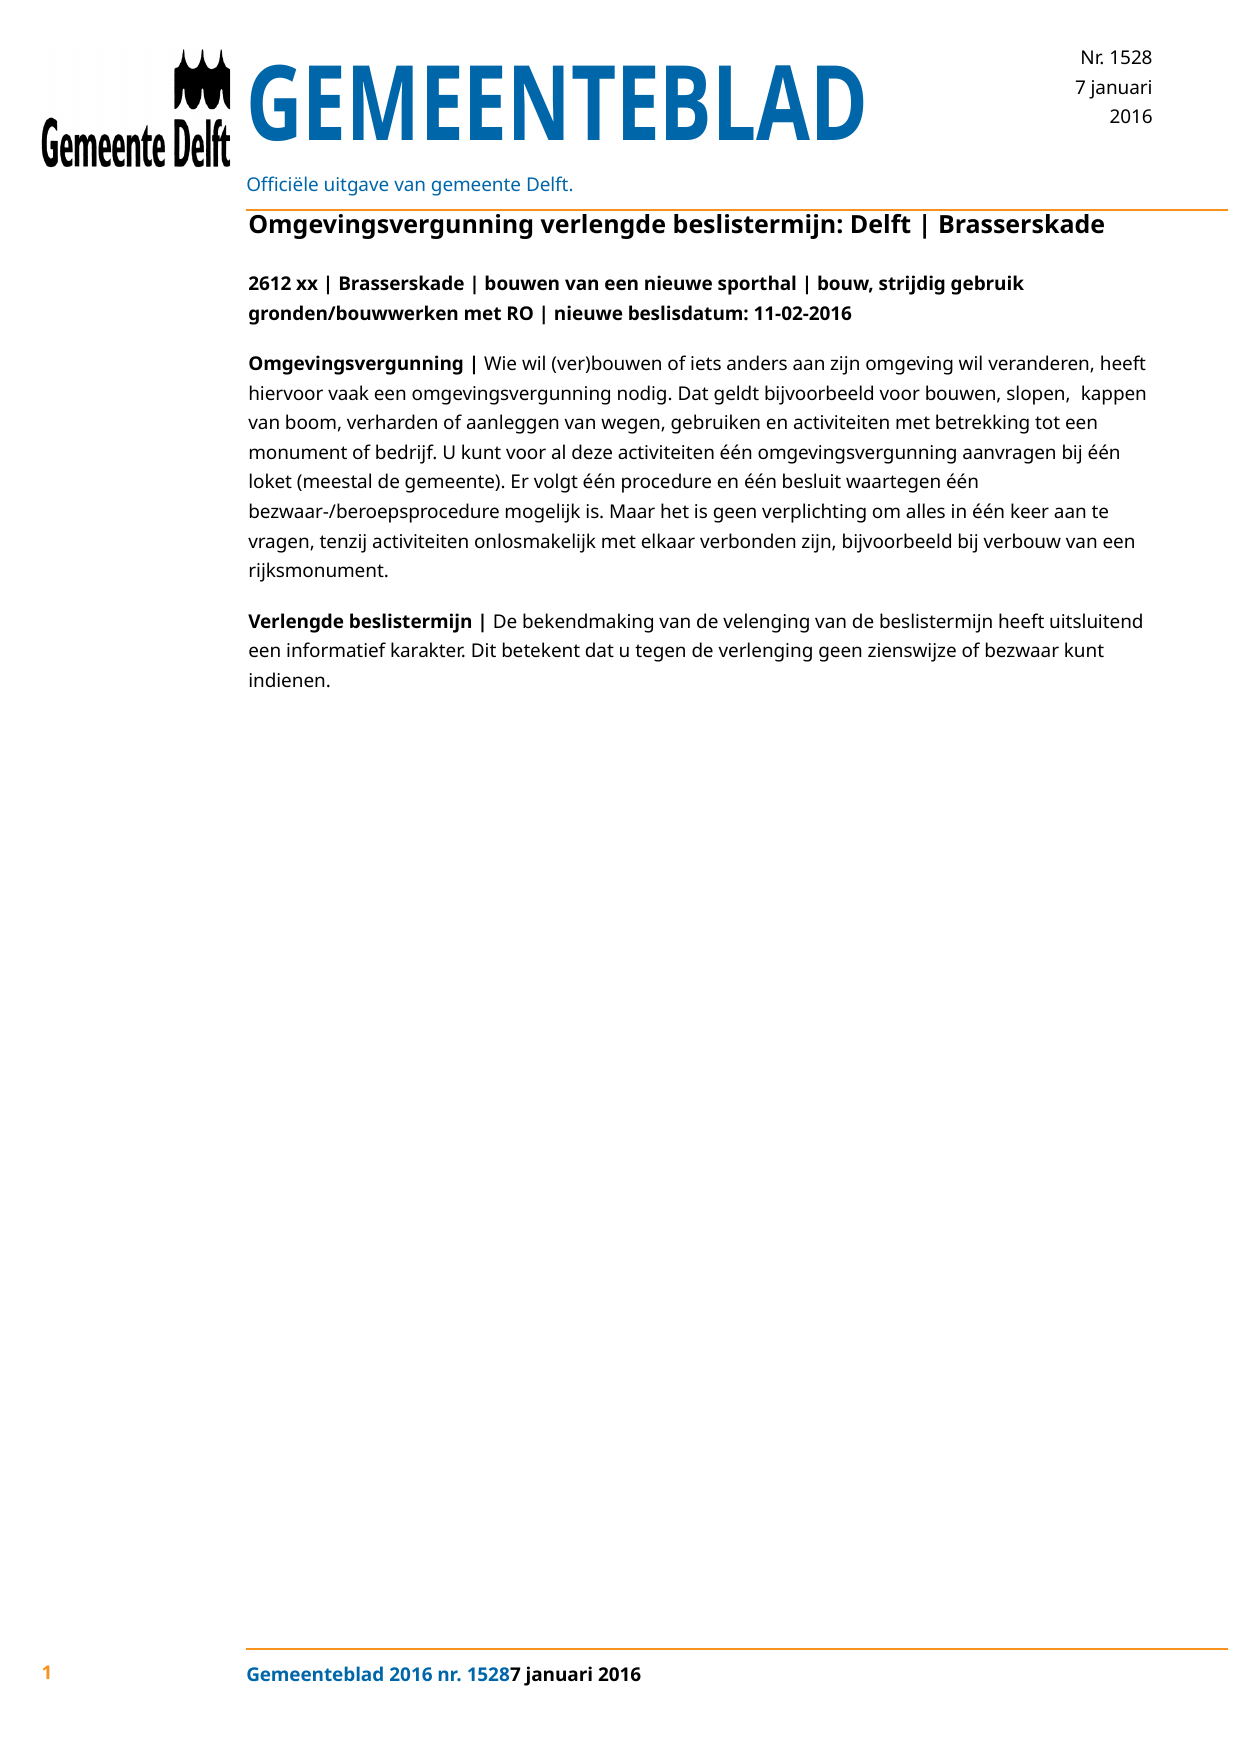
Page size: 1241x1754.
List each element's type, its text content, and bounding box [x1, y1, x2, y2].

text Omgevingsvergunning | Wie wil (ver)bouwen of iets anders aan zijn omgeving wil veranderen, heeft hiervoor vaak een omgevingsvergunning nodig. Dat geldt bijvoorbeeld voor bouwen, slopen, kappen van boom, verharden of aanleggen van wegen, gebruiken en activiteiten met betrekking tot een monument of bedrijf. U kunt voor al deze activiteiten één omgevingsvergunning aanvragen bij één loket (meestal de gemeente). Er volgt één procedure en één besluit waartegen één bezwaar-/beroepsprocedure mogelijk is. Maar het is geen verplichting om alles in één keer aan te vragen, tenzij activiteiten onlosmakelijk met elkaar verbonden zijn, bijvoorbeeld bij verbouw van een rijksmonument. [248, 350, 1152, 583]
text Omgevingsvergunning verlengde beslistermijn: Delft | Brasserskade [248, 211, 1152, 241]
text Verlengde beslistermijn | De bekendmaking van de velenging van de beslistermijn heeft uitsluitend een informatief karakter. Dit betekent dat u tegen de verlenging geen zienswijze of bezwaar kunt indienen. [248, 608, 1152, 693]
picture [41, 47, 231, 172]
text 2612 xx | Brasserskade | bouwen van een nieuwe sporthal | bouw, strijdig gebruik gronden/bouwwerken met RO | nieuwe beslisdatum: 11-02-2016 [248, 270, 1152, 326]
